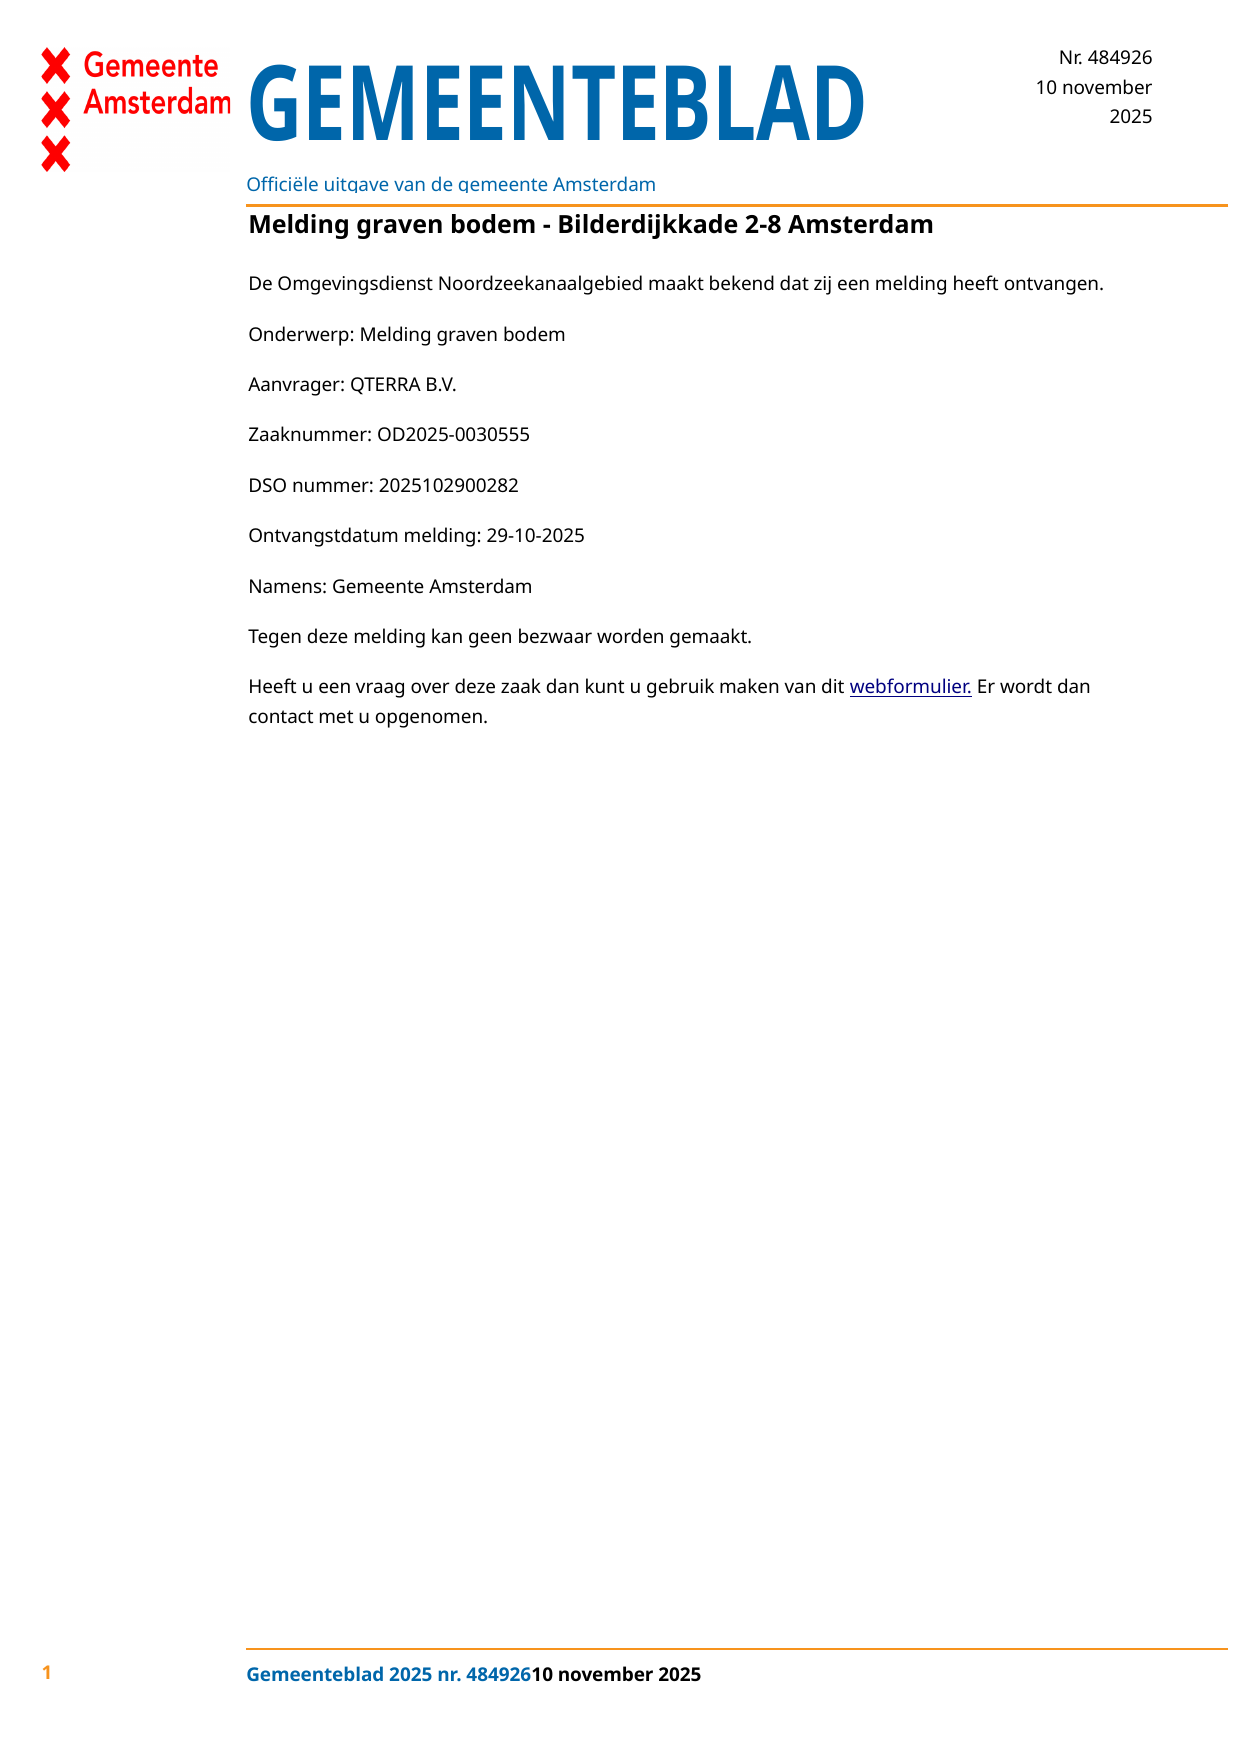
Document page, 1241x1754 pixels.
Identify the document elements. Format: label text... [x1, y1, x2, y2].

text Melding graven bodem - Bilderdijkkade 2-8 Amsterdam [248, 207, 1152, 241]
text Zaaknummer: OD2025-0030555 [248, 422, 1152, 447]
text Ontvangstdatum melding: 29-10-2025 [248, 522, 1152, 548]
text Namens: Gemeente Amsterdam [248, 573, 1152, 598]
text De Omgevingsdienst Noordzeekanaalgebied maakt bekend dat zij een melding heeft ontvangen. [248, 270, 1152, 296]
text Tegen deze melding kan geen bezwaar worden gemaakt. [248, 623, 1152, 649]
text DSO nummer: 2025102900282 [248, 472, 1152, 498]
text Aanvrager: QTERRA B.V. [248, 371, 1152, 397]
picture [41, 47, 231, 172]
text Onderwerp: Melding graven bodem [248, 321, 1152, 346]
text Heeft u een vraag over deze zaak dan kunt u gebruik maken van dit webformulier. Er wordt dan contact met u opgenomen. [248, 674, 1152, 729]
